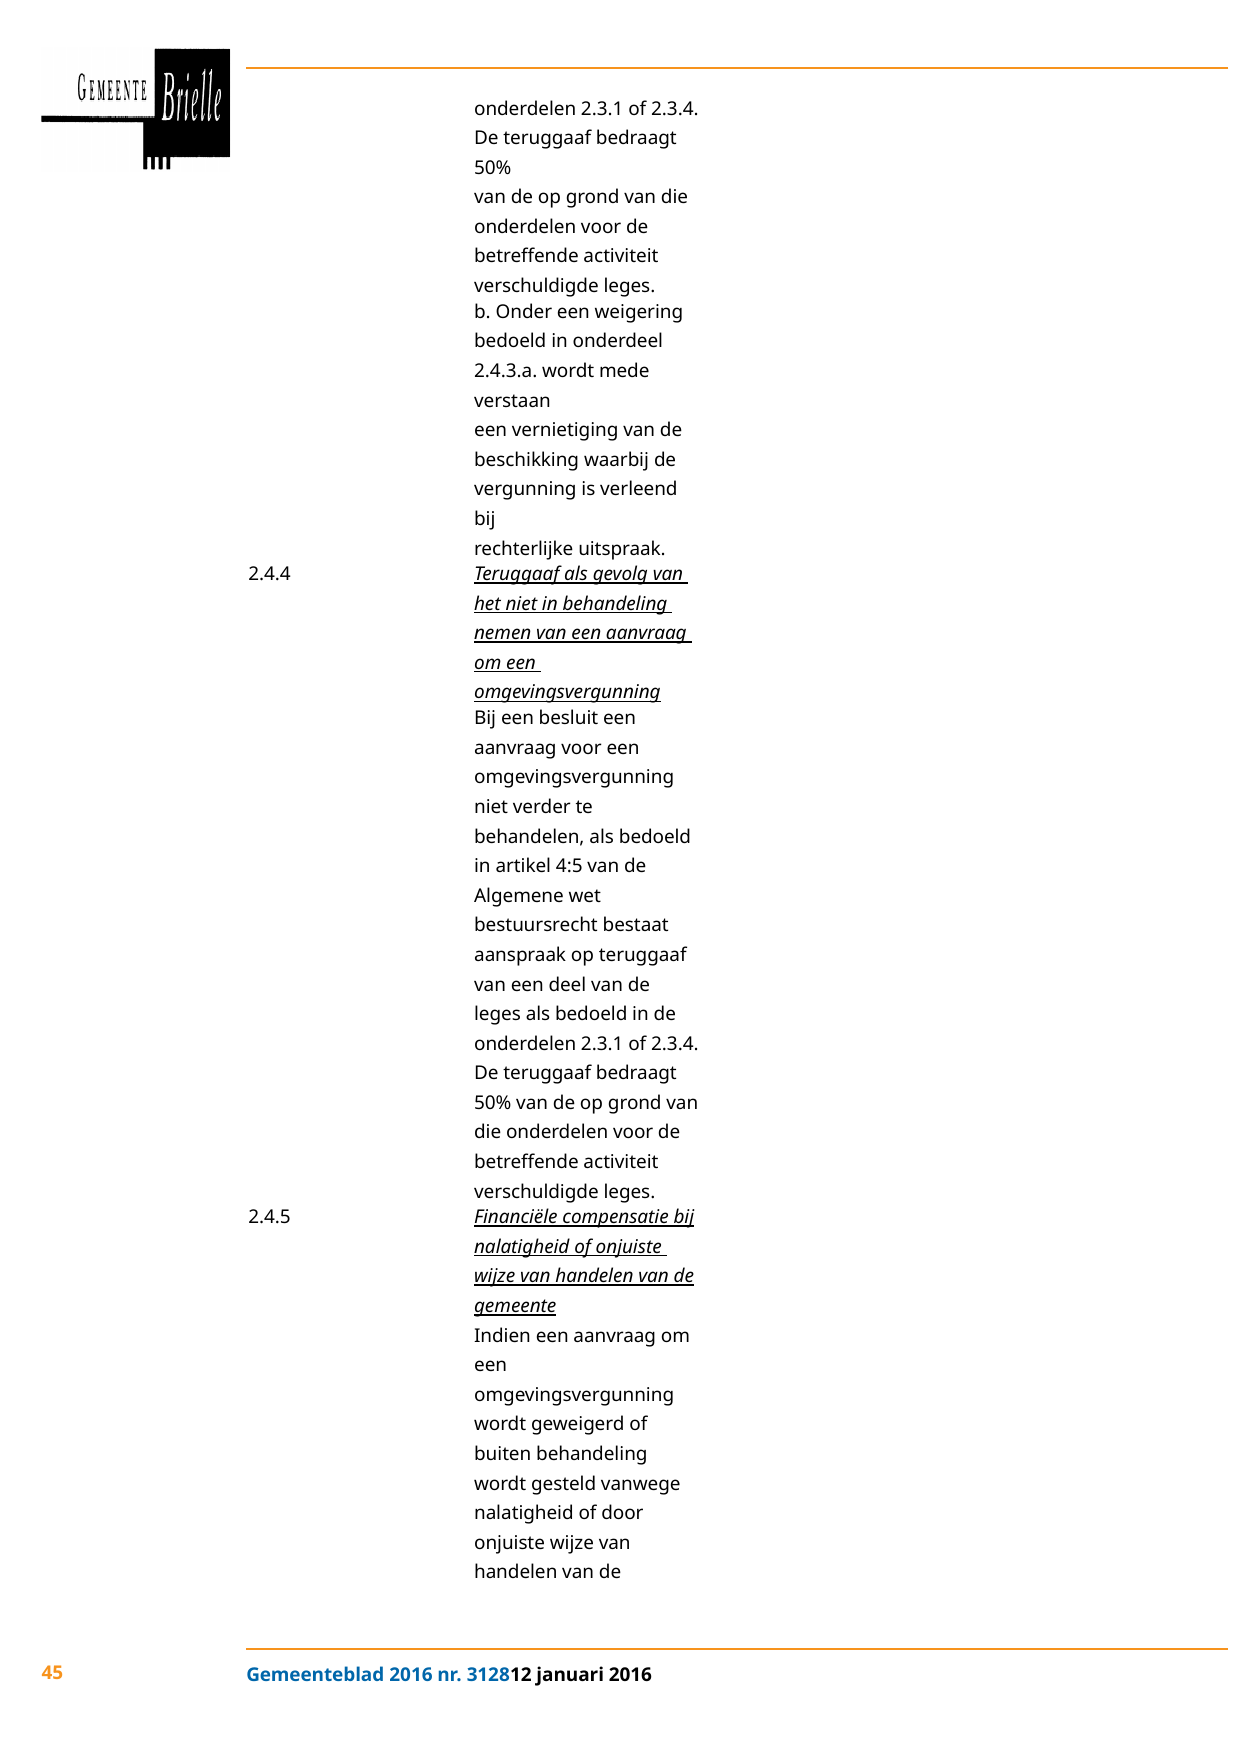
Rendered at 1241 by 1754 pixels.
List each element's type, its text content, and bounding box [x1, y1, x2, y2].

table_cell [926, 95, 1152, 298]
table_cell [248, 705, 474, 1203]
table_cell [926, 298, 1152, 560]
table_cell [700, 95, 926, 298]
table_cell Teruggaaf als gevolg van het niet in behandeling nemen van een aanvraag om een omgevingsvergunning [474, 560, 700, 704]
table_cell [248, 298, 474, 560]
picture [41, 47, 231, 172]
table_cell [926, 560, 1152, 704]
table_cell [248, 95, 474, 298]
table_cell [700, 1204, 926, 1584]
table_cell [700, 560, 926, 704]
table_cell 2.4.4 [248, 560, 474, 704]
table_cell [926, 1204, 1152, 1584]
table_cell b. Onder een weigering bedoeld in onderdeel 2.4.3.a. wordt mede verstaan een vernietiging van de beschikking waarbij de vergunning is verleend bij rechterlijke uitspraak. [474, 298, 700, 560]
table_cell onderdelen 2.3.1 of 2.3.4. De teruggaaf bedraagt 50% van de op grond van die onderdelen voor de betreffende activiteit verschuldigde leges. [474, 95, 700, 298]
table_cell [926, 705, 1152, 1203]
table_cell Bij een besluit een aanvraag voor een omgevingsvergunning niet verder te behandelen, als bedoeld in artikel 4:5 van de Algemene wet bestuursrecht bestaat aanspraak op teruggaaf van een deel van de leges als bedoeld in de onderdelen 2.3.1 of 2.3.4. De teruggaaf bedraagt 50% van de op grond van die onderdelen voor de betreffende activiteit verschuldigde leges. [474, 705, 700, 1203]
table_cell [700, 298, 926, 560]
table_cell [700, 705, 926, 1203]
table_cell Financiële compensatie bij nalatigheid of onjuiste wijze van handelen van de gemeente Indien een aanvraag om een omgevingsvergunning wordt geweigerd of buiten behandeling wordt gesteld vanwege nalatigheid of door onjuiste wijze van handelen van de [474, 1204, 700, 1584]
table_cell 2.4.5 [248, 1204, 474, 1584]
